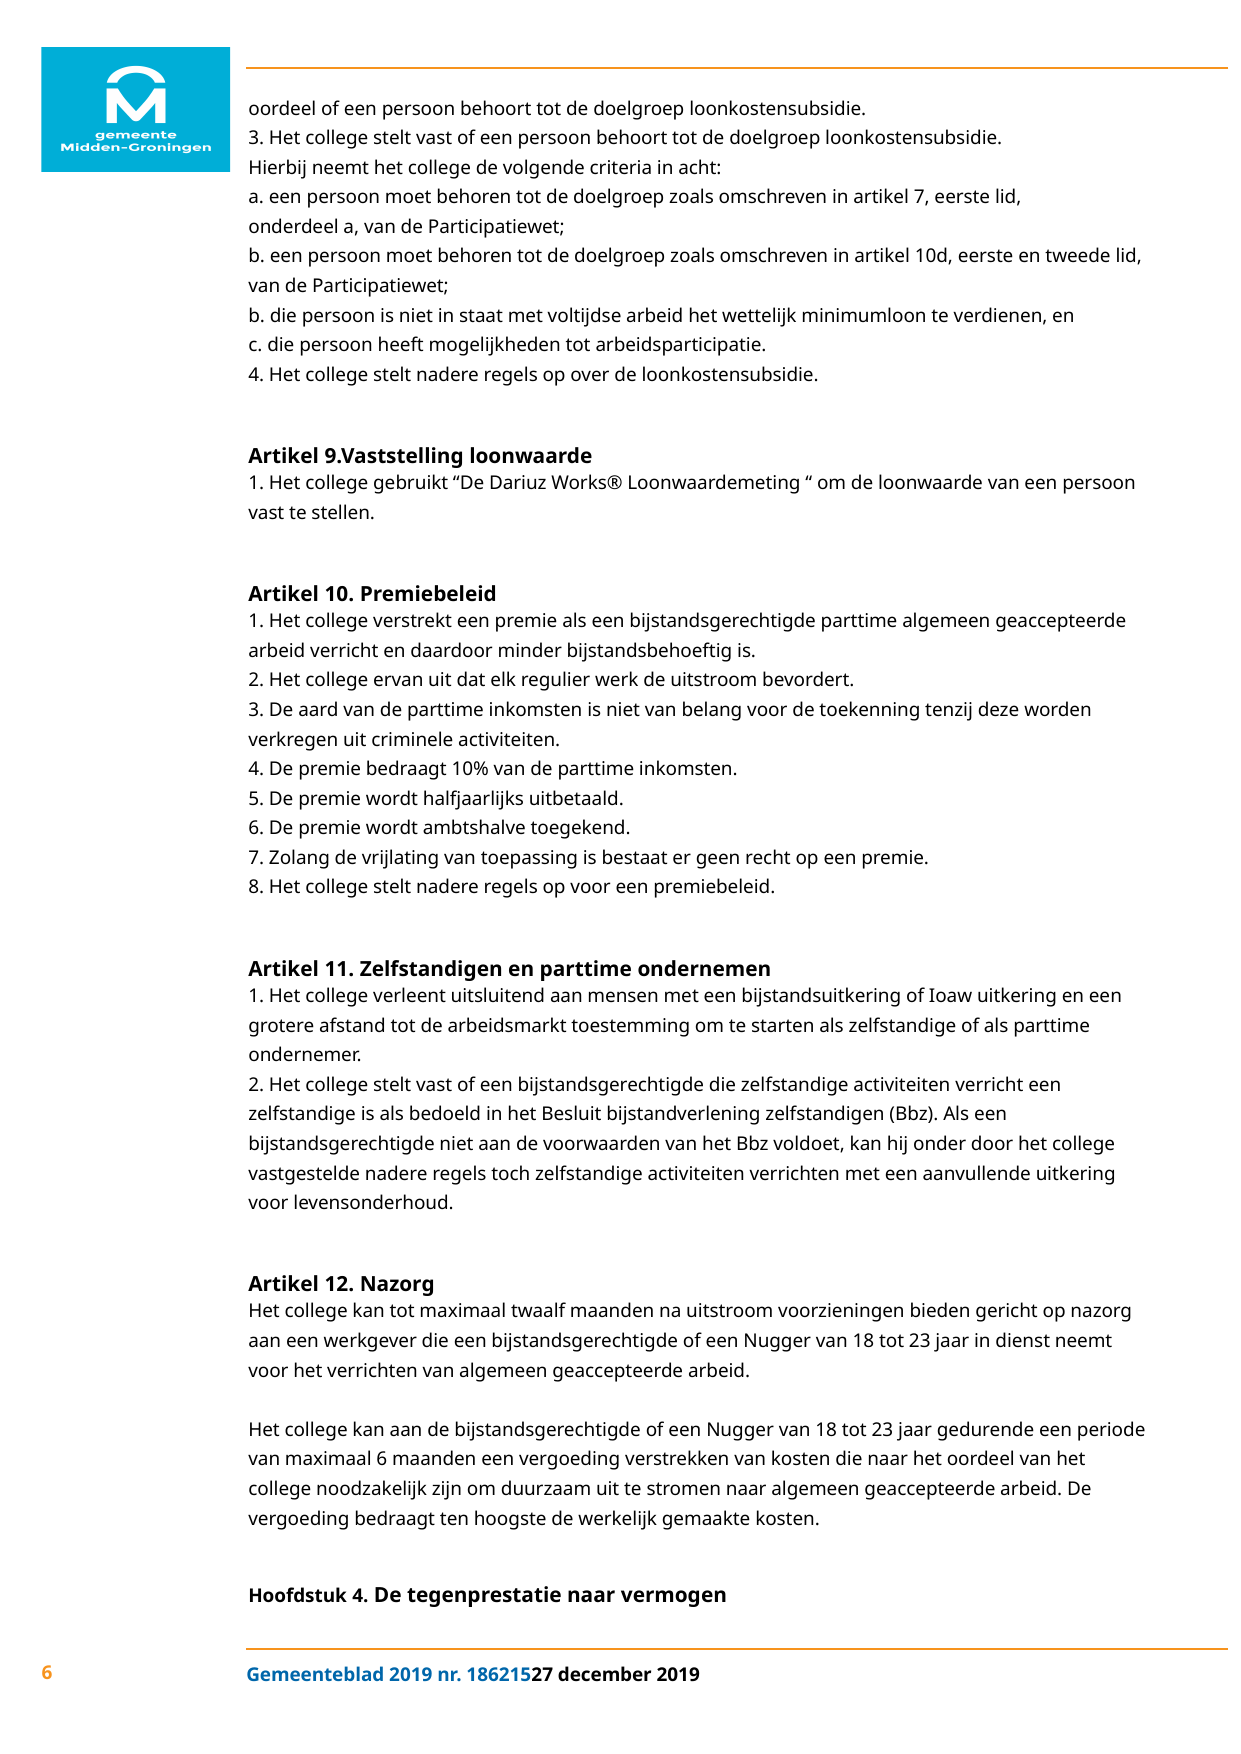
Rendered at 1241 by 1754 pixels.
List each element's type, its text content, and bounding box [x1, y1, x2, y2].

text 3. De aard van de parttime inkomsten is niet van belang voor de toekenning tenzij deze worden verkregen uit criminele activiteiten. [248, 696, 1152, 752]
picture [184, 146, 190, 153]
text Hierbij neemt het college de volgende criteria in acht: [248, 154, 1152, 180]
text Hoofdstuk 4. De tegenprestatie naar vermogen [248, 1580, 1152, 1608]
picture [107, 89, 165, 122]
text 4. De premie bedraagt 10% van de parttime inkomsten. [248, 755, 1152, 781]
text 6. De premie wordt ambtshalve toegekend. [248, 814, 1152, 840]
text b. een persoon moet behoren tot de doelgroep zoals omschreven in artikel 10d, eerste en tweede lid, van de Participatiewet; [248, 243, 1152, 298]
text 1. Het college verstrekt een premie als een bijstandsgerechtigde parttime algemeen geaccepteerde arbeid verricht en daardoor minder bijstandsbehoeftig is. [248, 607, 1152, 663]
text Artikel 9.Vaststelling loonwaarde [248, 441, 1152, 469]
text Artikel 11. Zelfstandigen en parttime ondernemen [248, 954, 1152, 982]
text b. die persoon is niet in staat met voltijdse arbeid het wettelijk minimumloon te verdienen, en [248, 302, 1152, 328]
text 5. De premie wordt halfjaarlijks uitbetaald. [248, 785, 1152, 811]
text Artikel 12. Nazorg [248, 1269, 1152, 1298]
text 7. Zolang de vrijlating van toepassing is bestaat er geen recht op een premie. [248, 844, 1152, 870]
text 8. Het college stelt nadere regels op voor een premiebeleid. [248, 874, 1152, 899]
picture [108, 66, 164, 82]
text onderdeel a, van de Participatiewet; [248, 213, 1152, 239]
text Het college kan aan de bijstandsgerechtigde of een Nugger van 18 tot 23 jaar gedurende een periode van maximaal 6 maanden een vergoeding verstrekken van kosten die naar het oordeel van het college noodzakelijk zijn om duurzaam uit te stromen naar algemeen geaccepteerde arbeid. De vergoeding bedraagt ten hoogste de werkelijk gemaakte kosten. [248, 1416, 1152, 1531]
text c. die persoon heeft mogelijkheden tot arbeidsparticipatie. [248, 331, 1152, 357]
text a. een persoon moet behoren tot de doelgroep zoals omschreven in artikel 7, eerste lid, [248, 183, 1152, 209]
text 1. Het college gebruikt “De Dariuz Works® Loonwaardemeting “ om de loonwaarde van een persoon vast te stellen. [248, 469, 1152, 525]
text Artikel 10. Premiebeleid [248, 579, 1152, 607]
text Het college kan tot maximaal twaalf maanden na uitstroom voorzieningen bieden gericht op nazorg aan een werkgever die een bijstandsgerechtigde of een Nugger van 18 tot 23 jaar in dienst neemt voor het verrichten van algemeen geaccepteerde arbeid. [248, 1298, 1152, 1383]
text 3. Het college stelt vast of een persoon behoort tot de doelgroep loonkostensubsidie. [248, 124, 1152, 150]
text 1. Het college verleent uitsluitend aan mensen met een bijstandsuitkering of Ioaw uitkering en een grotere afstand tot de arbeidsmarkt toestemming om te starten als zelfstandige of als parttime ondernemer. [248, 982, 1152, 1067]
text 2. Het college stelt vast of een bijstandsgerechtigde die zelfstandige activiteiten verricht een zelfstandige is als bedoeld in het Besluit bijstandverlening zelfstandigen (Bbz). Als een bijstandsgerechtigde niet aan de voorwaarden van het Bbz voldoet, kan hij onder door het college vastgestelde nadere regels toch zelfstandige activiteiten verrichten met een aanvullende uitkering voor levensonderhoud. [248, 1071, 1152, 1215]
text 2. Het college ervan uit dat elk regulier werk de uitstroom bevordert. [248, 667, 1152, 692]
text oordeel of een persoon behoort tot de doelgroep loonkostensubsidie. [248, 95, 1152, 121]
text 4. Het college stelt nadere regels op over de loonkostensubsidie. [248, 361, 1152, 387]
